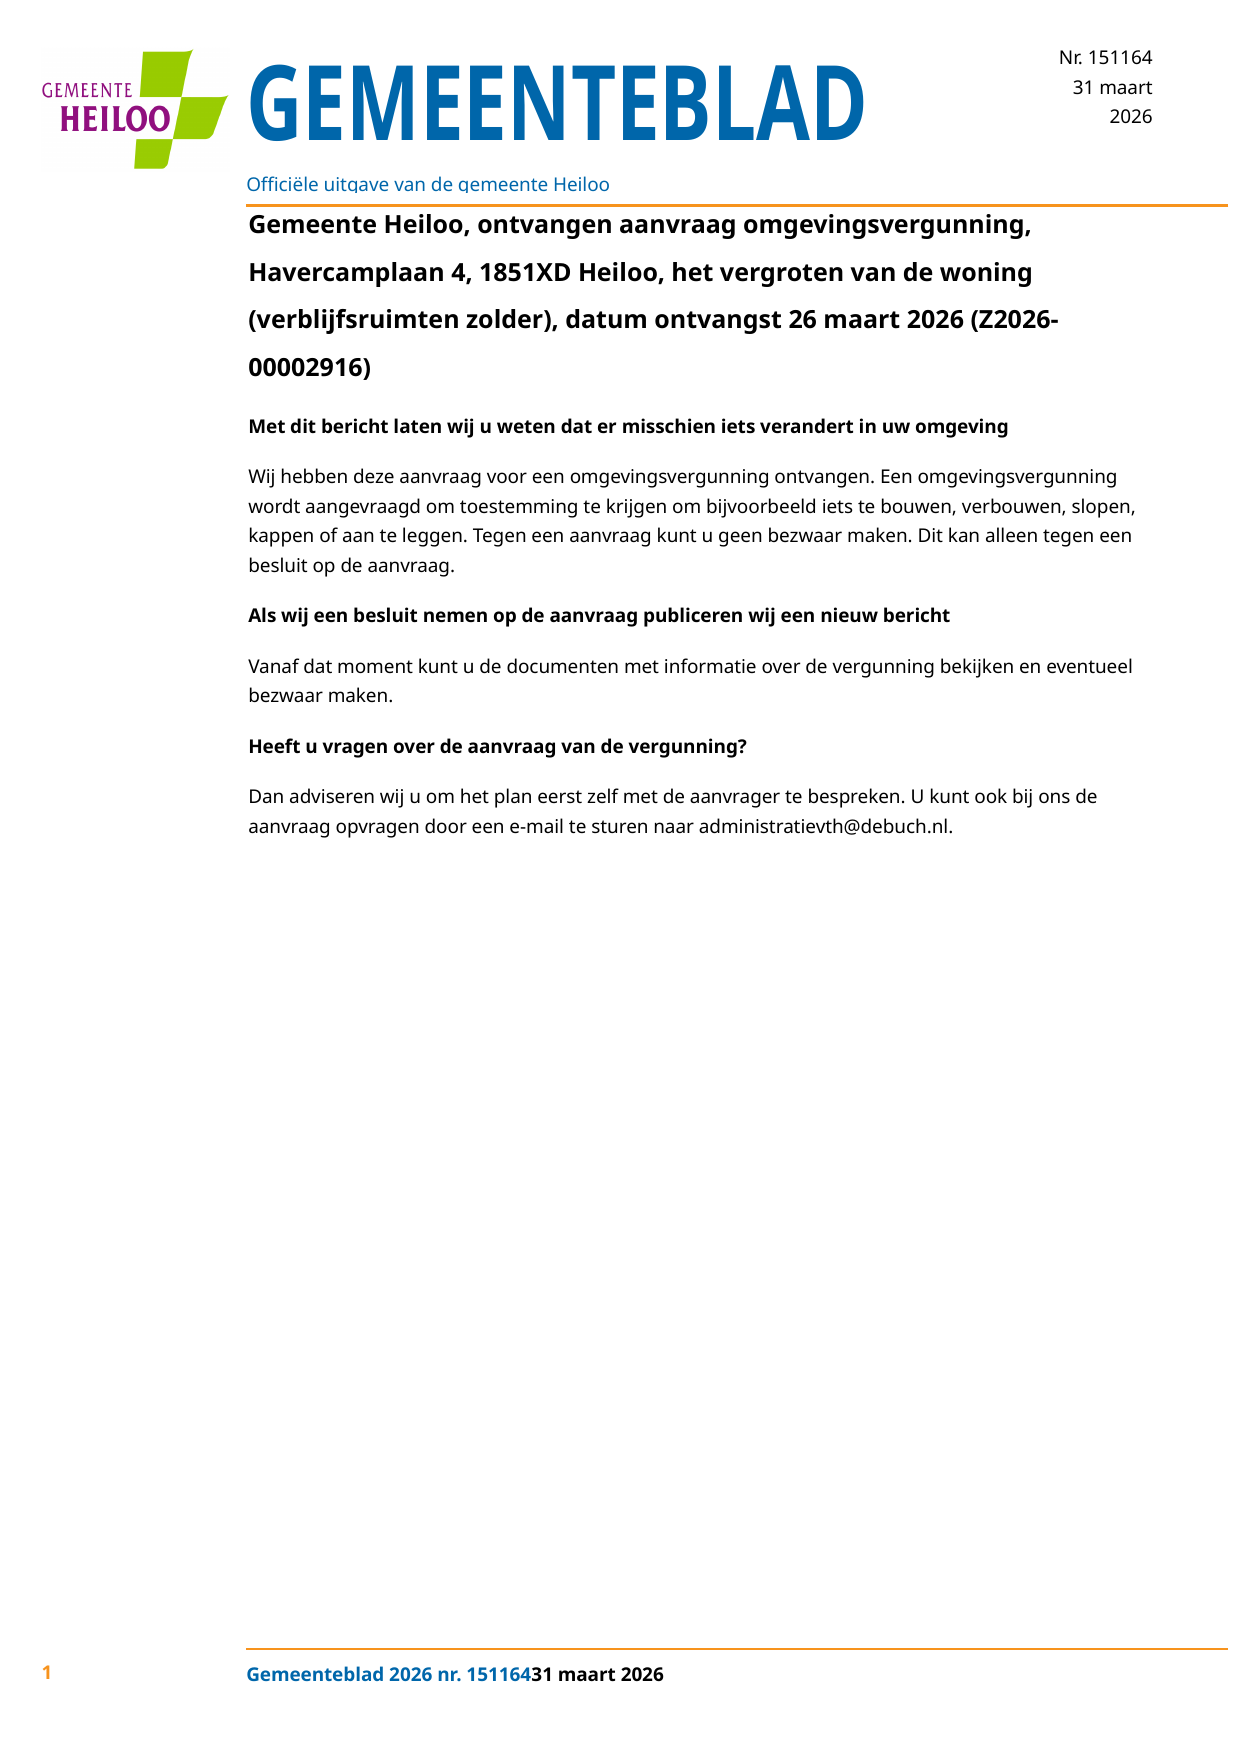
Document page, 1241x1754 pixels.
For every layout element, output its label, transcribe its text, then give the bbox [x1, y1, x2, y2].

text Gemeente Heiloo, ontvangen aanvraag omgevingsvergunning, Havercamplaan 4, 1851XD Heiloo, het vergroten van de woning (verblijfsruimten zolder), datum ontvangst 26 maart 2026 (Z2026-00002916) [248, 207, 1152, 384]
picture [41, 47, 231, 172]
text Vanaf dat moment kunt u de documenten met informatie over de vergunning bekijken en eventueel bezwaar maken. [248, 653, 1152, 708]
text Heeft u vragen over de aanvraag van de vergunning? [248, 733, 1152, 759]
text Wij hebben deze aanvraag voor een omgevingsvergunning ontvangen. Een omgevingsvergunning wordt aangevraagd om toestemming te krijgen om bijvoorbeeld iets te bouwen, verbouwen, slopen, kappen of aan te leggen. Tegen een aanvraag kunt u geen bezwaar maken. Dit kan alleen tegen een besluit op de aanvraag. [248, 463, 1152, 578]
text Dan adviseren wij u om het plan eerst zelf met de aanvrager te bespreken. U kunt ook bij ons de aanvraag opvragen door een e-mail te sturen naar administratievth@debuch.nl. [248, 783, 1152, 839]
text Met dit bericht laten wij u weten dat er misschien iets verandert in uw omgeving [248, 413, 1152, 439]
text Als wij een besluit nemen op de aanvraag publiceren wij een nieuw bericht [248, 603, 1152, 628]
